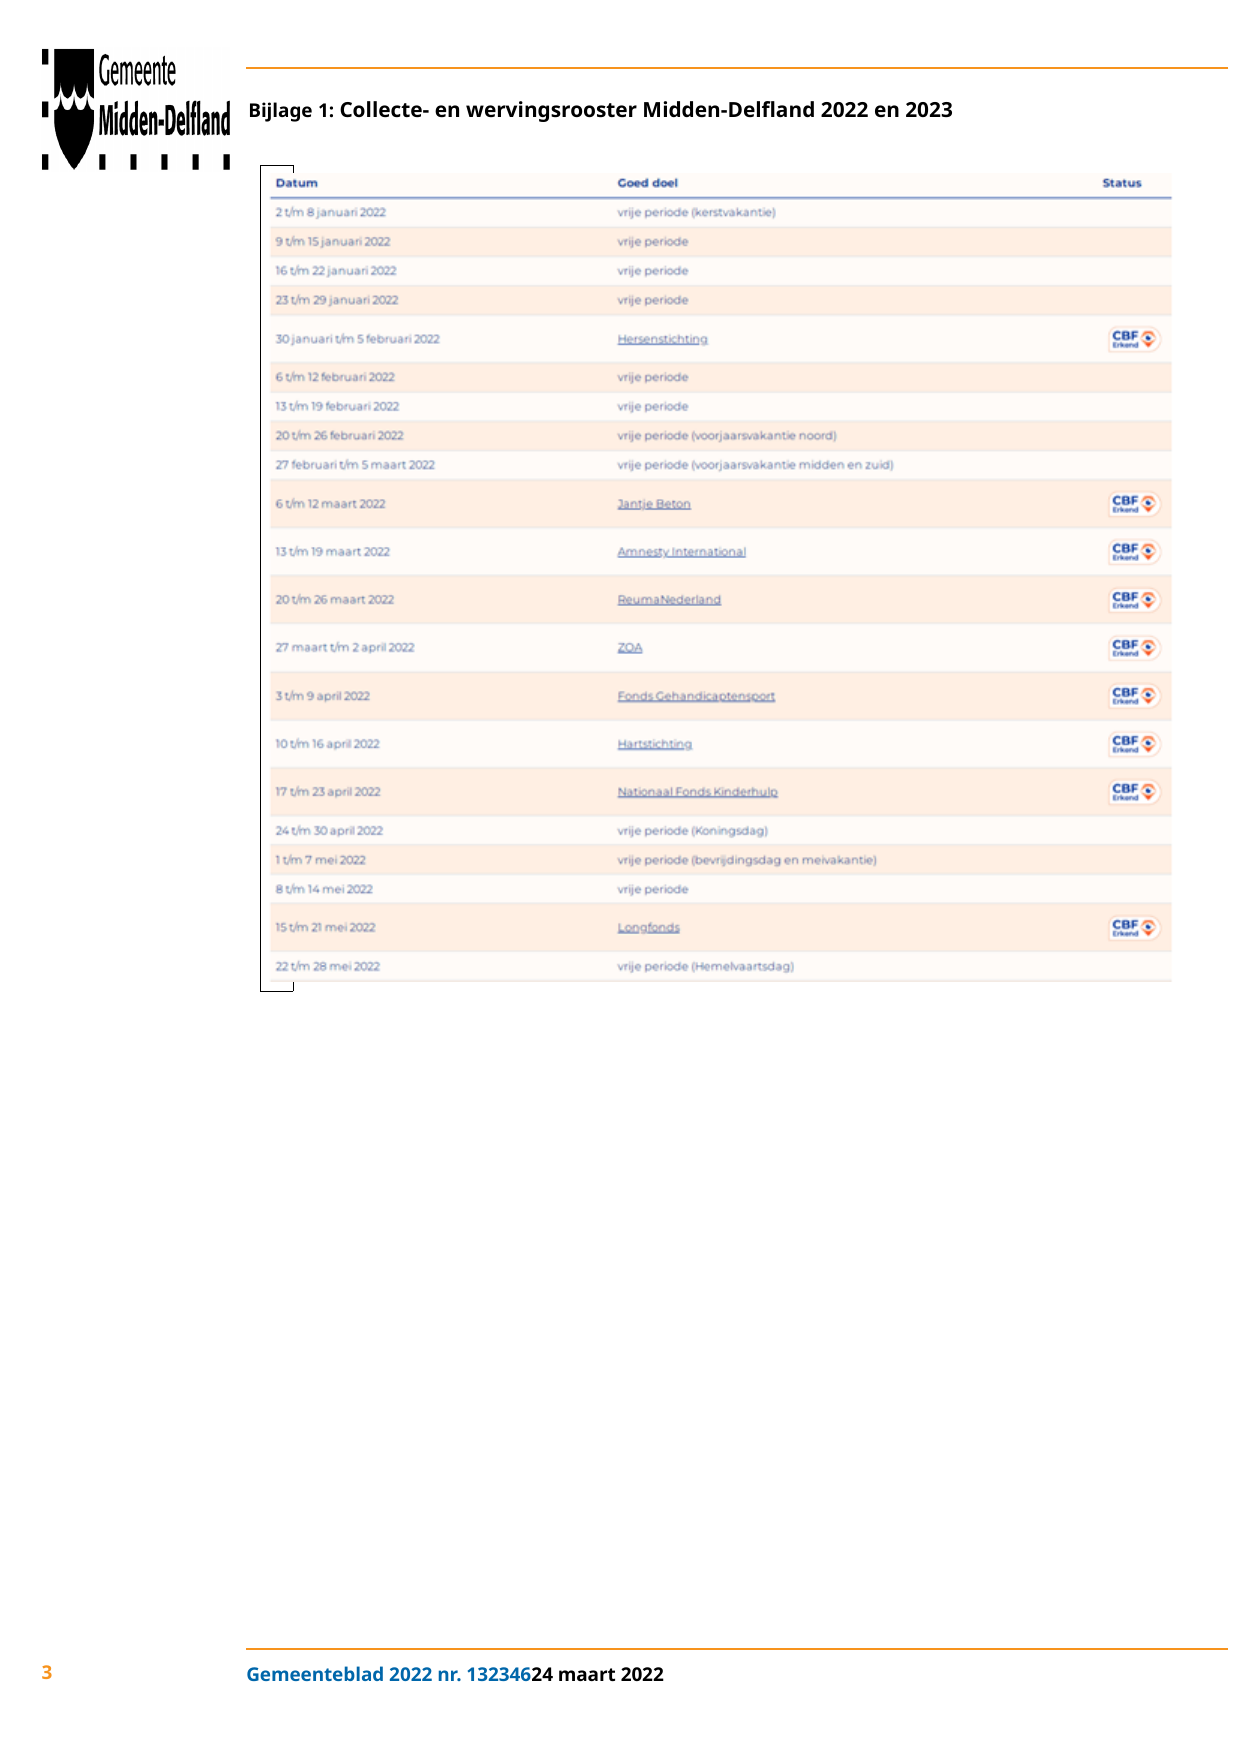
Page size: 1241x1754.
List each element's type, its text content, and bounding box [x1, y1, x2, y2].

picture [268, 173, 1173, 982]
picture [41, 47, 231, 172]
text Bijlage 1: Collecte- en wervingsrooster Midden-Delfland 2022 en 2023 [248, 95, 1152, 123]
